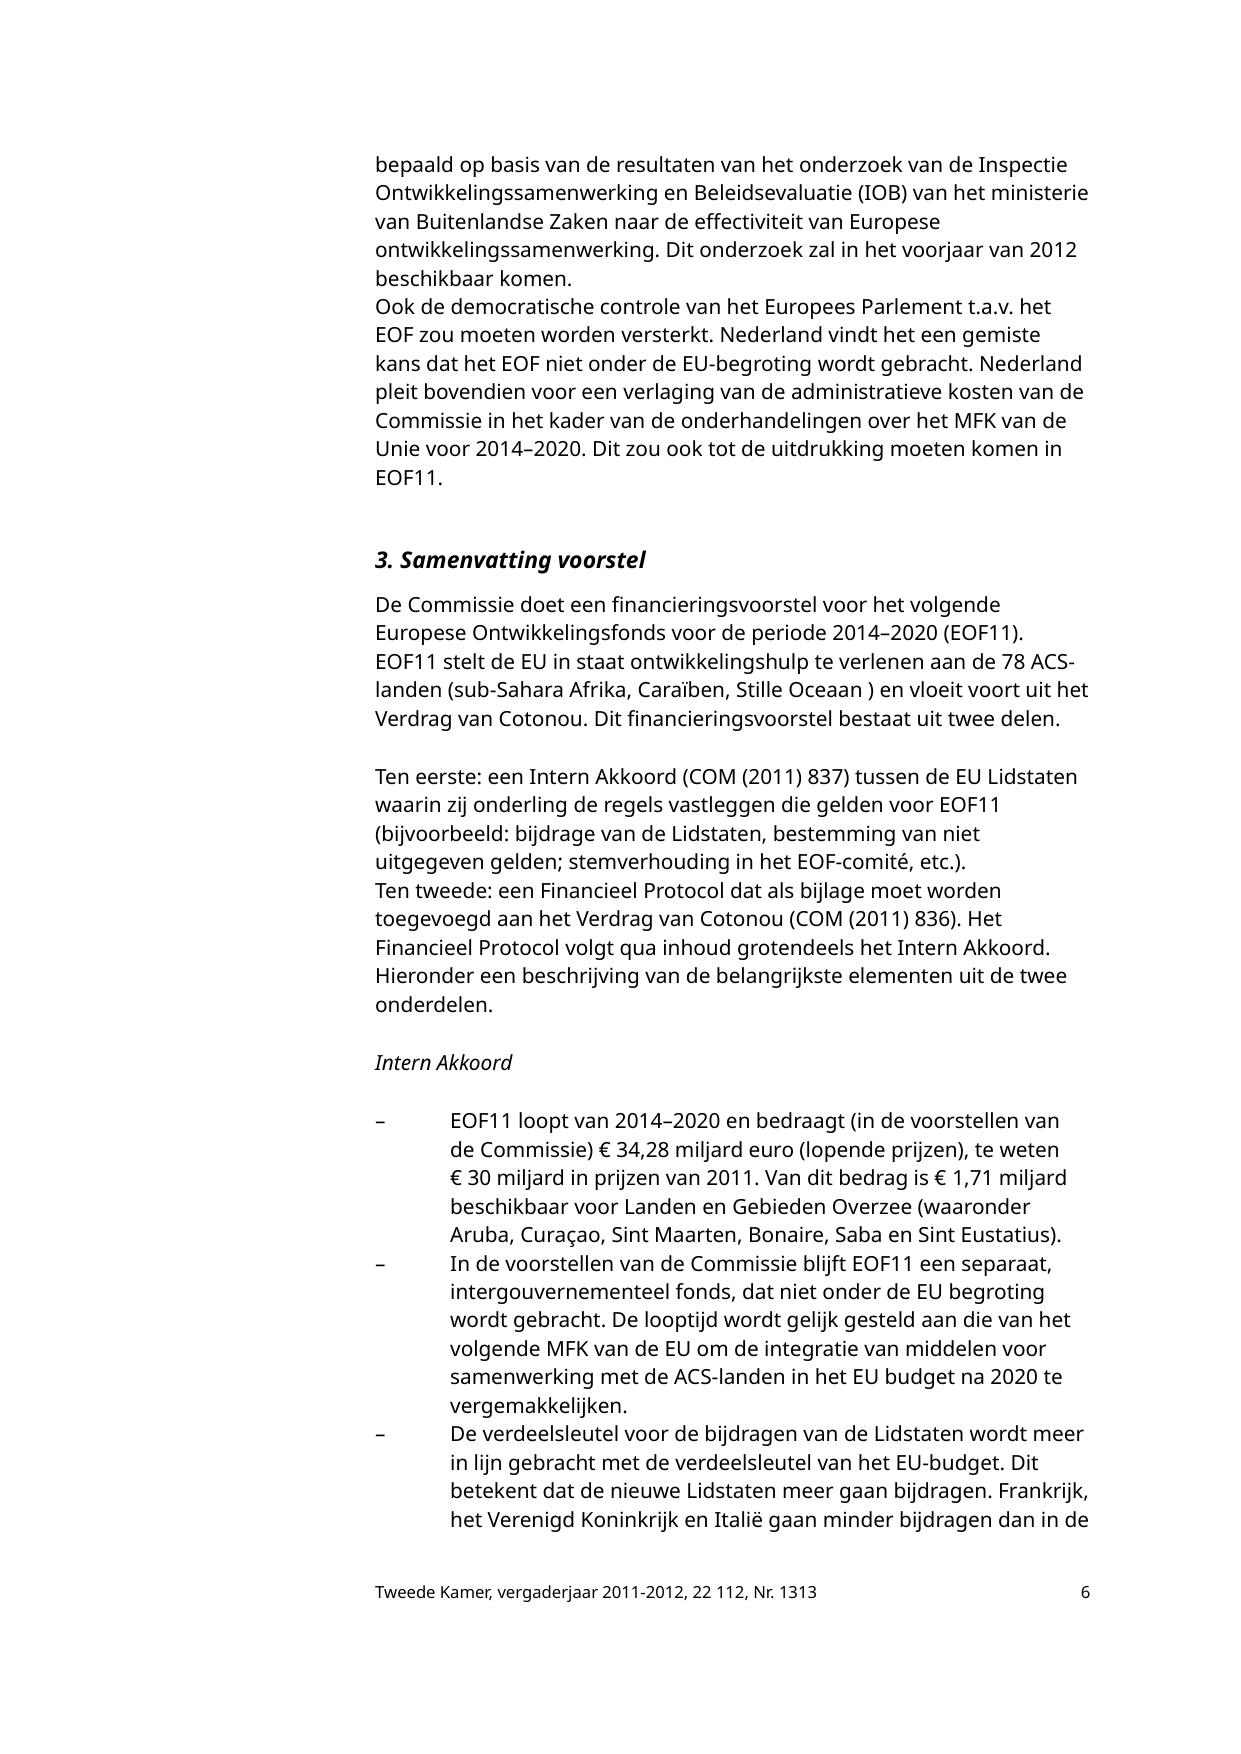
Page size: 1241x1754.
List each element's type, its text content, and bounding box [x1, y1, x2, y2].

text De Commissie doet een financieringsvoorstel voor het volgende Europese Ontwikkelingsfonds voor de periode 2014–2020 (EOF11). EOF11 stelt de EU in staat ontwikkelingshulp te verlenen aan de 78 ACS-landen (sub-Sahara Afrika, Caraïben, Stille Oceaan ) en vloeit voort uit het Verdrag van Cotonou. Dit financieringsvoorstel bestaat uit twee delen. [375, 590, 1090, 732]
list De verdeelsleutel voor de bijdragen van de Lidstaten wordt meer in lijn gebracht met de verdeelsleutel van het EU-budget. Dit betekent dat de nieuwe Lidstaten meer gaan bijdragen. Frankrijk, het Verenigd Koninkrijk en Italië gaan minder bijdragen dan in de [375, 1419, 1090, 1533]
subtitle 3. Samenvatting voorstel [375, 544, 1090, 575]
text Ten tweede: een Financieel Protocol dat als bijlage moet worden toegevoegd aan het Verdrag van Cotonou (COM (2011) 836). Het Financieel Protocol volgt qua inhoud grotendeels het Intern Akkoord. Hieronder een beschrijving van de belangrijkste elementen uit de twee onderdelen. [375, 876, 1090, 1018]
list EOF11 loopt van 2014–2020 en bedraagt (in de voorstellen van de Commissie) € 34,28 miljard euro (lopende prijzen), te weten € 30 miljard in prijzen van 2011. Van dit bedrag is € 1,71 miljard beschikbaar voor Landen en Gebieden Overzee (waaronder Aruba, Curaçao, Sint Maarten, Bonaire, Saba en Sint Eustatius). [375, 1107, 1090, 1249]
text Intern Akkoord [375, 1048, 1090, 1077]
list In de voorstellen van de Commissie blijft EOF11 een separaat, intergouvernementeel fonds, dat niet onder de EU begroting wordt gebracht. De looptijd wordt gelijk gesteld aan die van het volgende MFK van de EU om de integratie van middelen voor samenwerking met de ACS-landen in het EU budget na 2020 te vergemakkelijken. [375, 1249, 1090, 1419]
text Ook de democratische controle van het Europees Parlement t.a.v. het EOF zou moeten worden versterkt. Nederland vindt het een gemiste kans dat het EOF niet onder de EU-begroting wordt gebracht. Nederland pleit bovendien voor een verlaging van de administratieve kosten van de Commissie in het kader van de onderhandelingen over het MFK van de Unie voor 2014–2020. Dit zou ook tot de uitdrukking moeten komen in EOF11. [375, 292, 1090, 491]
text bepaald op basis van de resultaten van het onderzoek van de Inspectie Ontwikkelingssamenwerking en Beleidsevaluatie (IOB) van het ministerie van Buitenlandse Zaken naar de effectiviteit van Europese ontwikkelingssamenwerking. Dit onderzoek zal in het voorjaar van 2012 beschikbaar komen. [375, 150, 1090, 292]
text Ten eerste: een Intern Akkoord (COM (2011) 837) tussen de EU Lidstaten waarin zij onderling de regels vastleggen die gelden voor EOF11 (bijvoorbeeld: bijdrage van de Lidstaten, bestemming van niet uitgegeven gelden; stemverhouding in het EOF-comité, etc.). [375, 762, 1090, 876]
